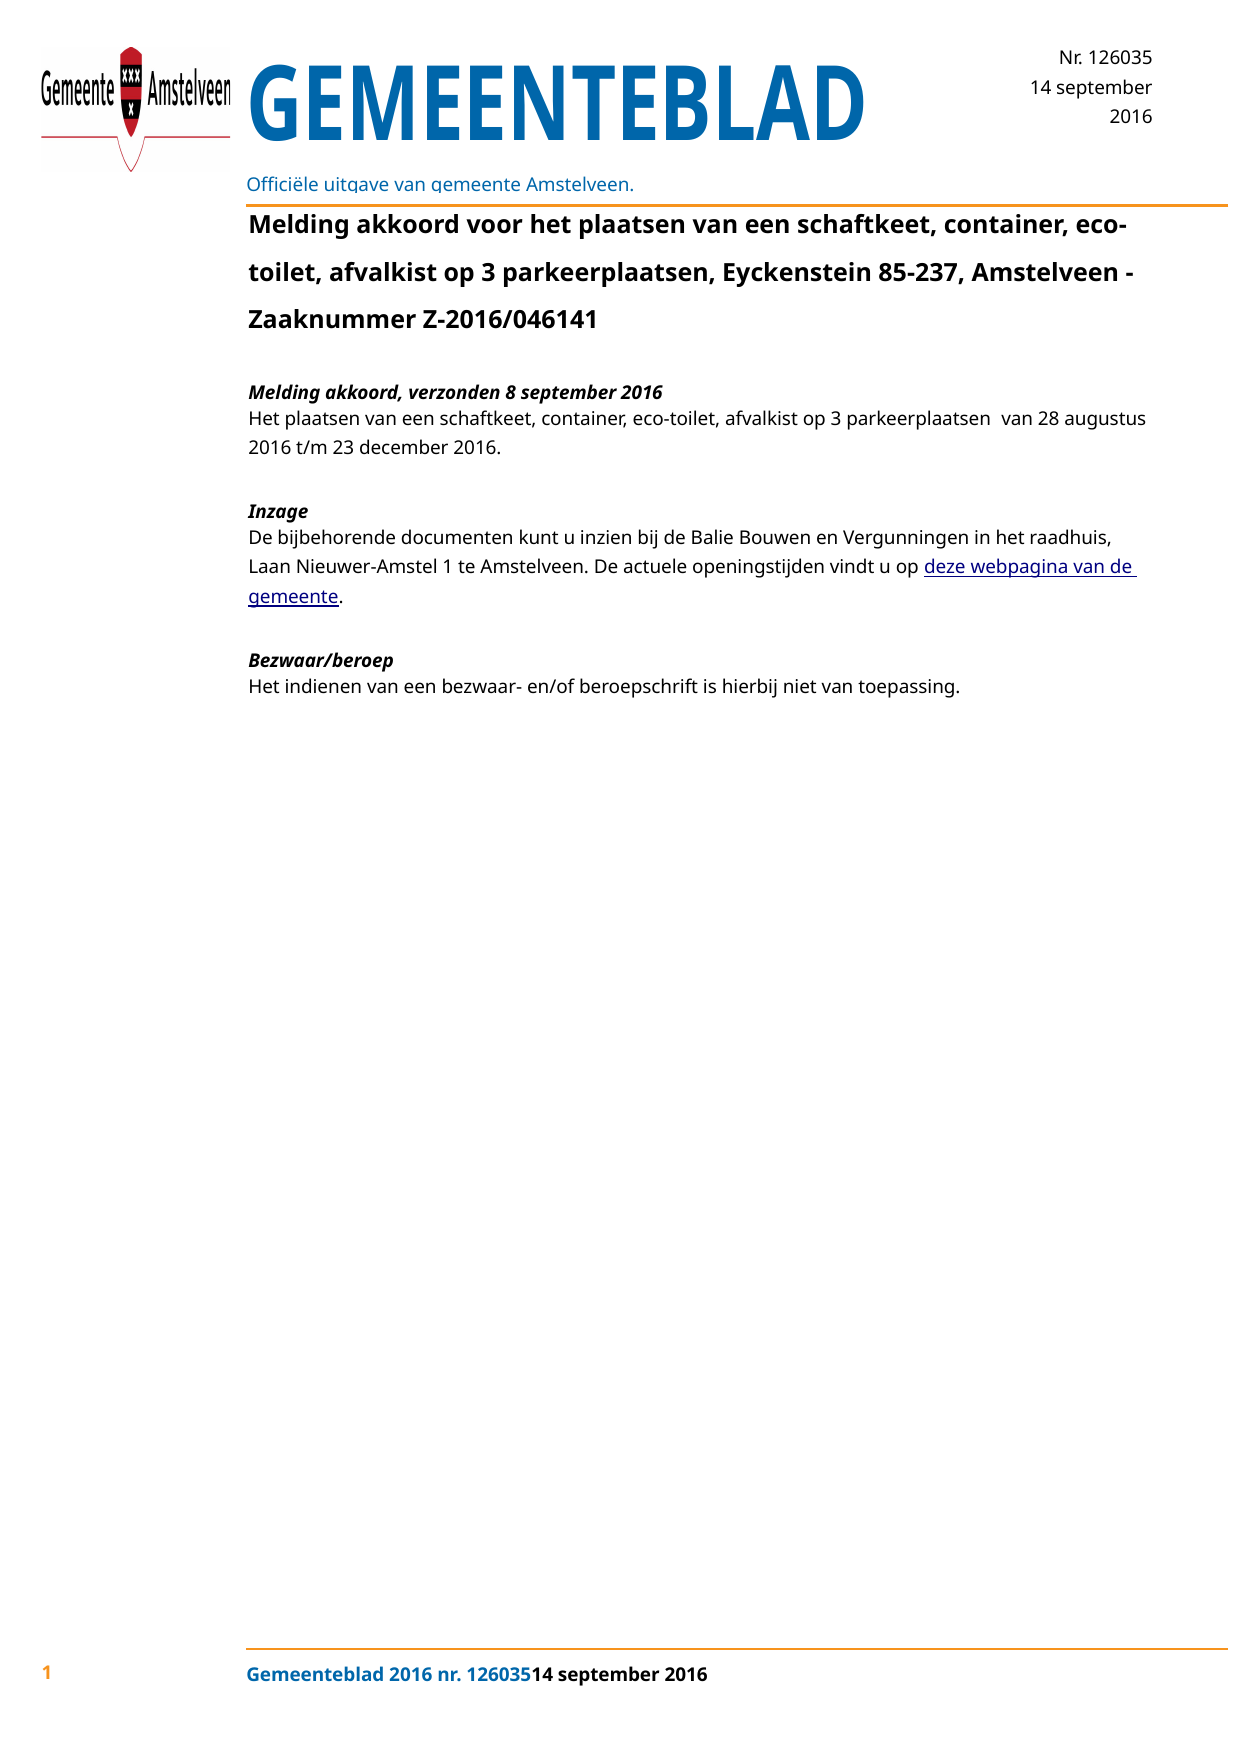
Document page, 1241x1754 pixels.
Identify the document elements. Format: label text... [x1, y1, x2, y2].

text Inzage [248, 498, 1152, 524]
text Bezwaar/beroep [248, 647, 1152, 673]
text Melding akkoord voor het plaatsen van een schaftkeet, container, eco-toilet, afvalkist op 3 parkeerplaatsen, Eyckenstein 85-237, Amstelveen - Zaaknummer Z-2016/046141 [248, 207, 1152, 336]
text Melding akkoord, verzonden 8 september 2016 [248, 379, 1152, 405]
picture [41, 47, 231, 172]
text Het indienen van een bezwaar- en/of beroepschrift is hierbij niet van toepassing. [248, 673, 1152, 699]
text De bijbehorende documenten kunt u inzien bij de Balie Bouwen en Vergunningen in het raadhuis, Laan Nieuwer-Amstel 1 te Amstelveen. De actuele openingstijden vindt u op deze webpagina van de gemeente. [248, 524, 1152, 609]
text Het plaatsen van een schaftkeet, container, eco-toilet, afvalkist op 3 parkeerplaatsen van 28 augustus 2016 t/m 23 december 2016. [248, 405, 1152, 460]
